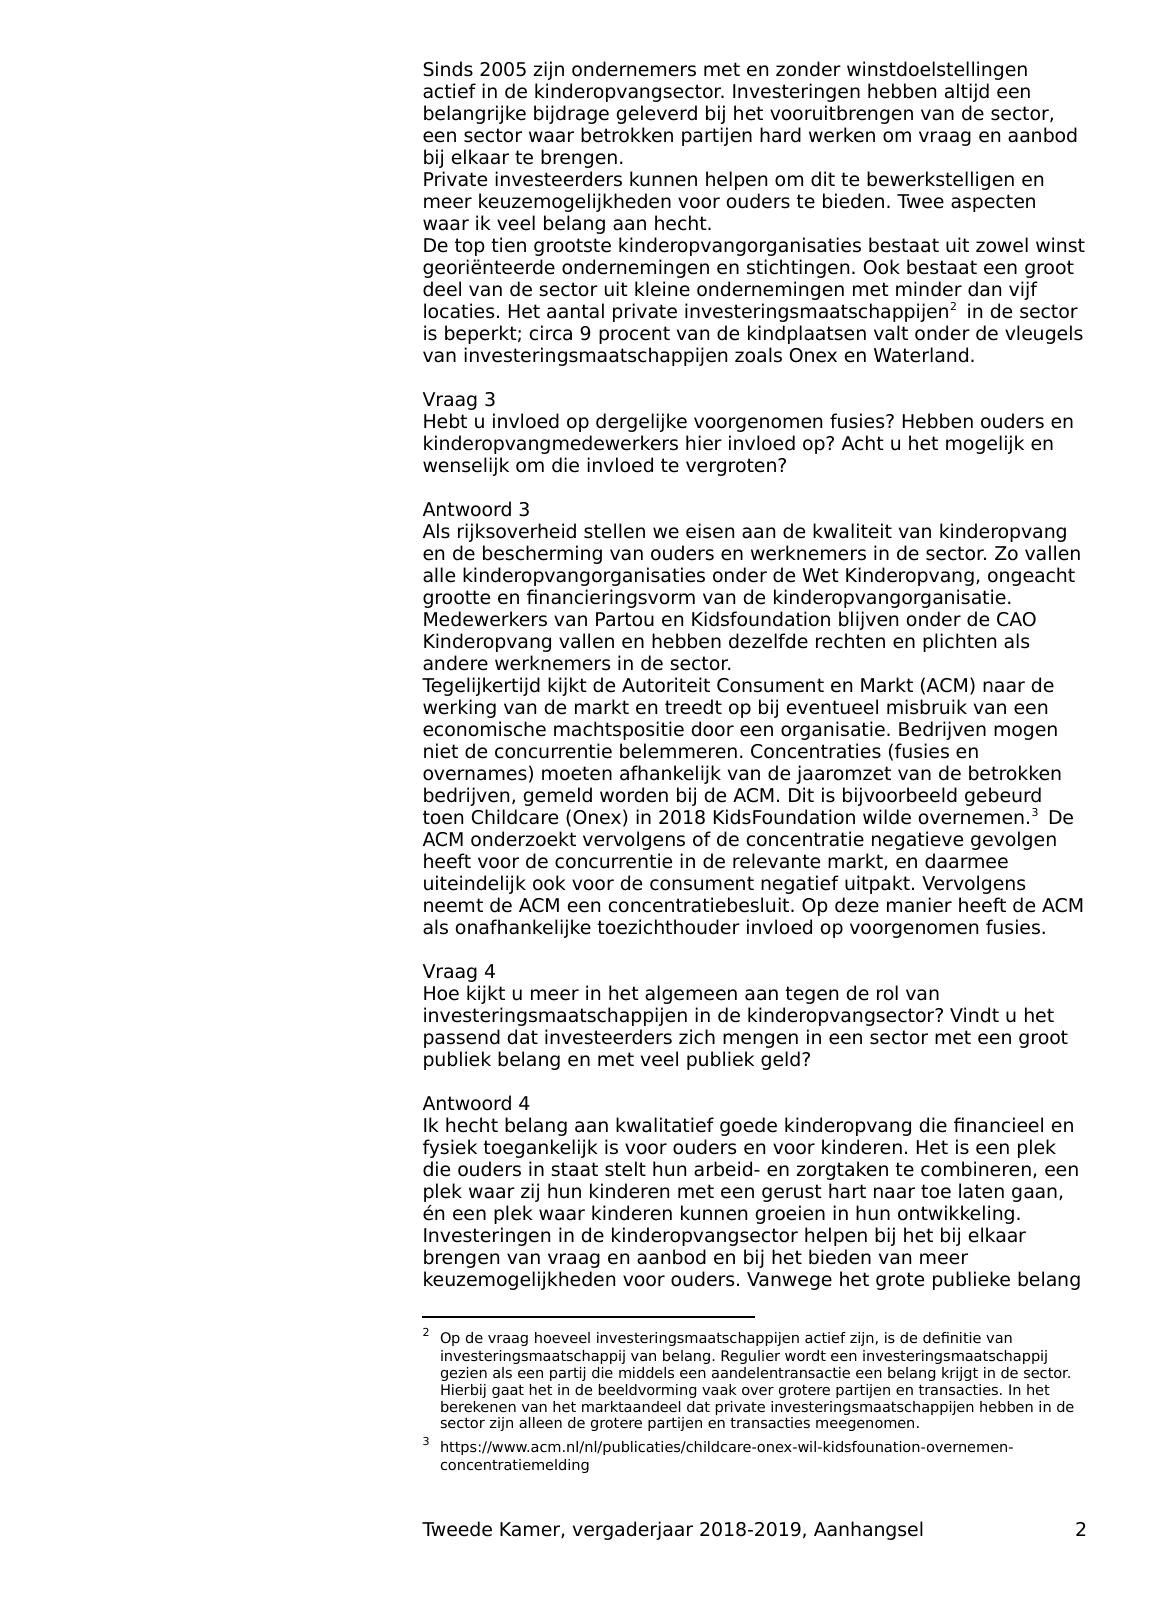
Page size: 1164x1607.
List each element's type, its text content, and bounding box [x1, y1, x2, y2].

text Vraag 4 [422, 961, 1087, 983]
text Op de vraag hoeveel investeringsmaatschappijen actief zijn, is de definitie van investeringsmaatschappij van belang. Regulier wordt een investeringsmaatschappij gezien als een partij die middels een aandelentransactie een belang krijgt in de sector. Hierbij gaat het in de beeldvorming vaak over grotere partijen en transacties. In het berekenen van het marktaandeel dat private investeringsmaatschappijen hebben in de sector zijn alleen de grotere partijen en transacties meegenomen. [422, 1326, 1087, 1432]
text Hoe kijkt u meer in het algemeen aan tegen de rol van investeringsmaatschappijen in de kinderopvangsector? Vindt u het passend dat investeerders zich mengen in een sector met een groot publiek belang en met veel publiek geld? [422, 983, 1087, 1071]
text https://www.acm.nl/nl/publicaties/childcare-onex-wil-kidsfounation-overnemen-concentratiemelding [422, 1435, 1087, 1474]
text Antwoord 4 [422, 1093, 1087, 1115]
text Hebt u invloed op dergelijke voorgenomen fusies? Hebben ouders en kinderopvangmedewerkers hier invloed op? Acht u het mogelijk en wenselijk om die invloed te vergroten? [422, 411, 1087, 477]
text Sinds 2005 zijn ondernemers met en zonder winstdoelstellingen actief in de kinderopvangsector. Investeringen hebben altijd een belangrijke bijdrage geleverd bij het vooruitbrengen van de sector, een sector waar betrokken partijen hard werken om vraag en aanbod bij elkaar te brengen. [422, 59, 1087, 169]
text Antwoord 3 [422, 499, 1087, 521]
text Private investeerders kunnen helpen om dit te bewerkstelligen en meer keuzemogelijkheden voor ouders te bieden. Twee aspecten waar ik veel belang aan hecht. [422, 169, 1087, 235]
text Vraag 3 [422, 389, 1087, 411]
text De top tien grootste kinderopvangorganisaties bestaat uit zowel winst georiënteerde ondernemingen en stichtingen. Ook bestaat een groot deel van de sector uit kleine ondernemingen met minder dan vijf locaties. Het aantal private investeringsmaatschappijen in de sector is beperkt; circa 9 procent van de kindplaatsen valt onder de vleugels van investeringsmaatschappijen zoals Onex en Waterland. [422, 235, 1087, 367]
text Tegelijkertijd kijkt de Autoriteit Consument en Markt (ACM) naar de werking van de markt en treedt op bij eventueel misbruik van een economische machtspositie door een organisatie. Bedrijven mogen niet de concurrentie belemmeren. Concentraties (fusies en overnames) moeten afhankelijk van de jaaromzet van de betrokken bedrijven, gemeld worden bij de ACM. Dit is bijvoorbeeld gebeurd toen Childcare (Onex) in 2018 KidsFoundation wilde overnemen. De ACM onderzoekt vervolgens of de concentratie negatieve gevolgen heeft voor de concurrentie in de relevante markt, en daarmee uiteindelijk ook voor de consument negatief uitpakt. Vervolgens neemt de ACM een concentratiebesluit. Op deze manier heeft de ACM als onafhankelijke toezichthouder invloed op voorgenomen fusies. [422, 675, 1087, 939]
text Ik hecht belang aan kwalitatief goede kinderopvang die financieel en fysiek toegankelijk is voor ouders en voor kinderen. Het is een plek die ouders in staat stelt hun arbeid- en zorgtaken te combineren, een plek waar zij hun kinderen met een gerust hart naar toe laten gaan, én een plek waar kinderen kunnen groeien in hun ontwikkeling. Investeringen in de kinderopvangsector helpen bij het bij elkaar brengen van vraag en aanbod en bij het bieden van meer keuzemogelijkheden voor ouders. Vanwege het grote publieke belang [422, 1115, 1087, 1291]
text Als rijksoverheid stellen we eisen aan de kwaliteit van kinderopvang en de bescherming van ouders en werknemers in de sector. Zo vallen alle kinderopvangorganisaties onder de Wet Kinderopvang, ongeacht grootte en financieringsvorm van de kinderopvangorganisatie. Medewerkers van Partou en Kidsfoundation blijven onder de CAO Kinderopvang vallen en hebben dezelfde rechten en plichten als andere werknemers in de sector. [422, 521, 1087, 675]
